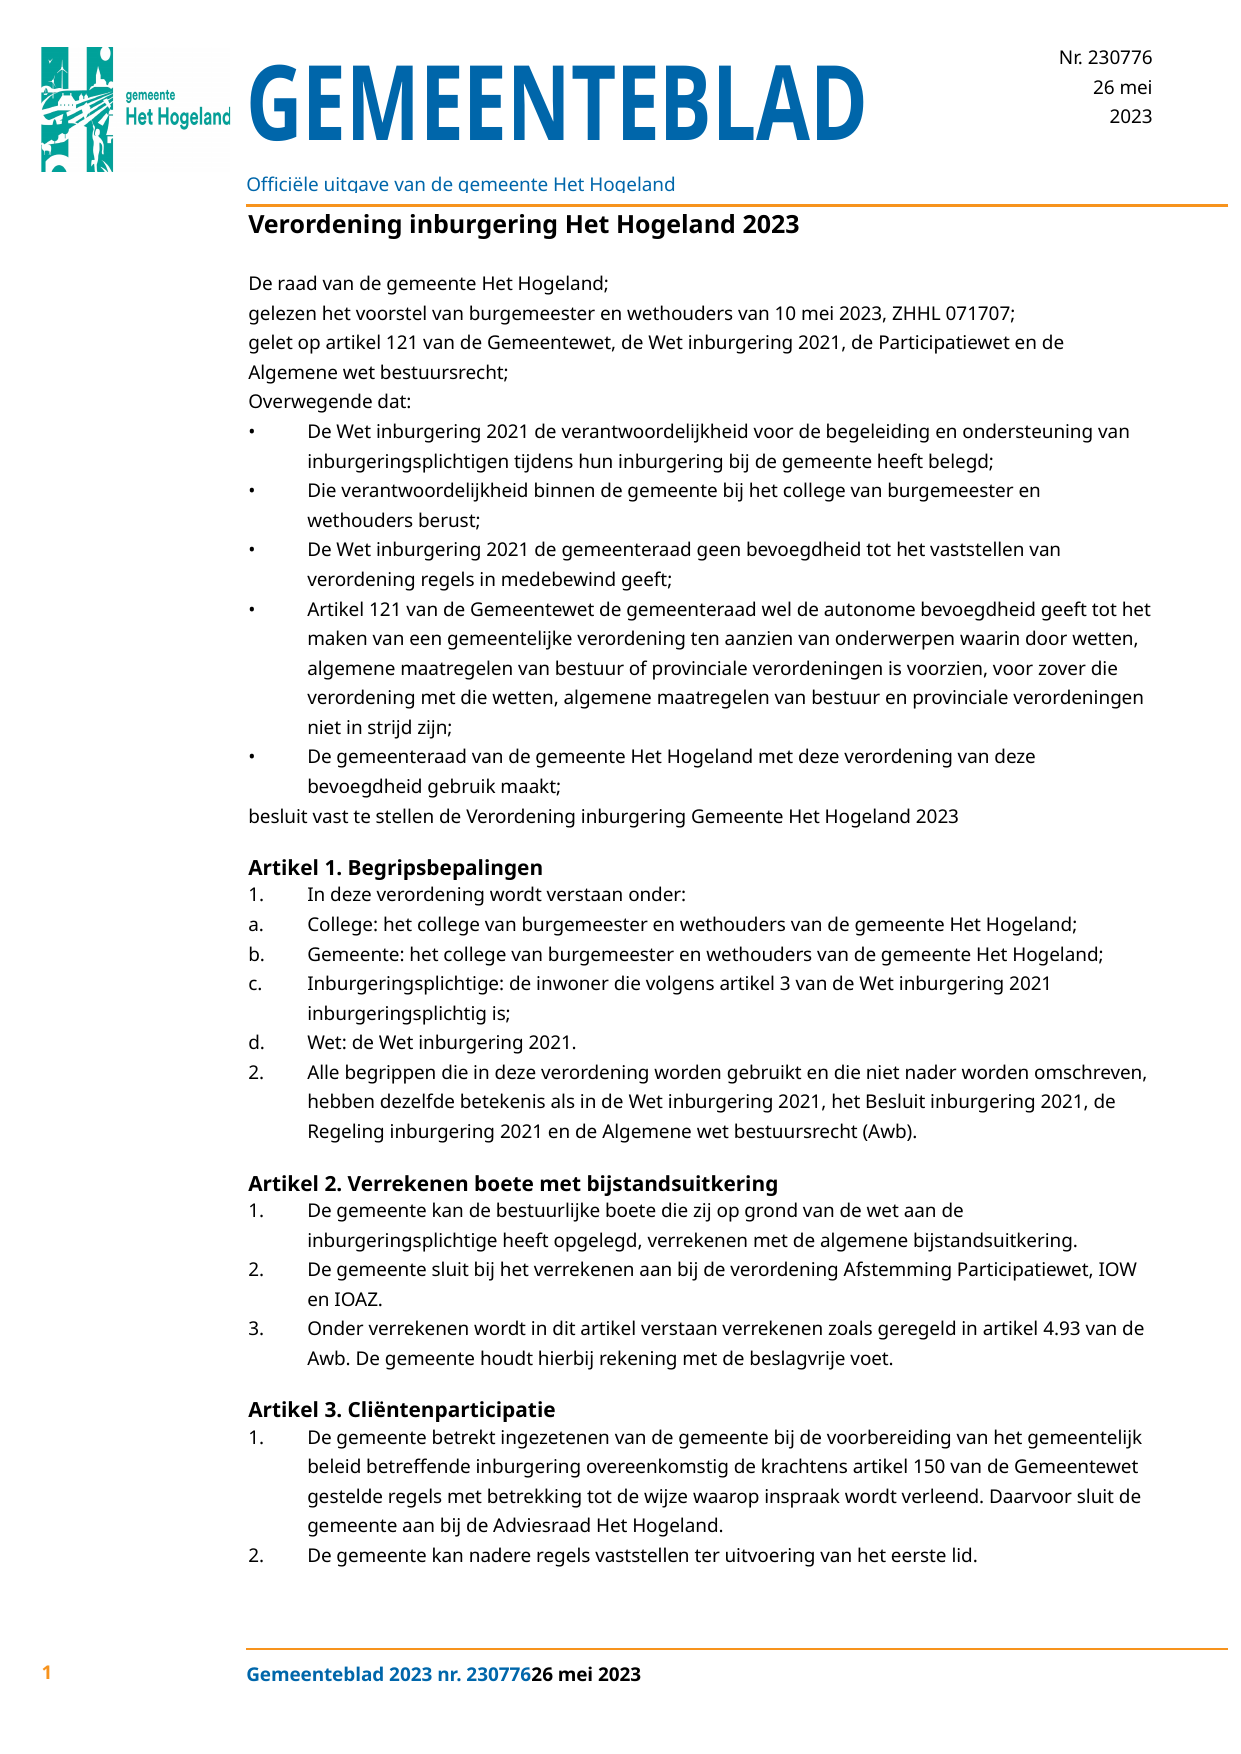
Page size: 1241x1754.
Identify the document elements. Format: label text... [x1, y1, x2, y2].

list College: het college van burgemeester en wethouders van de gemeente Het Hogeland; [248, 911, 1152, 937]
list De gemeente kan nadere regels vaststellen ter uitvoering van het eerste lid. [248, 1542, 1152, 1568]
list Inburgeringsplichtige: de inwoner die volgens artikel 3 van de Wet inburgering 2021 inburgeringsplichtig is; [248, 970, 1152, 1026]
list Wet: de Wet inburgering 2021. [248, 1029, 1152, 1055]
list Die verantwoordelijkheid binnen de gemeente bij het college van burgemeester en wethouders berust; [248, 477, 1152, 533]
text Overwegende dat: [248, 389, 1152, 414]
list In deze verordening wordt verstaan onder: [248, 882, 1152, 907]
text gelezen het voorstel van burgemeester en wethouders van 10 mei 2023, ZHHL 071707; [248, 300, 1152, 326]
list Alle begrippen die in deze verordening worden gebruikt en die niet nader worden omschreven, hebben dezelfde betekenis als in de Wet inburgering 2021, het Besluit inburgering 2021, de Regeling inburgering 2021 en de Algemene wet bestuursrecht (Awb). [248, 1059, 1152, 1144]
text Artikel 1. Begripsbepalingen [248, 853, 1152, 882]
list De gemeenteraad van de gemeente Het Hogeland met deze verordening van deze bevoegdheid gebruik maakt; [248, 744, 1152, 799]
list De gemeente betrekt ingezetenen van de gemeente bij de voorbereiding van het gemeentelijk beleid betreffende inburgering overeenkomstig de krachtens artikel 150 van de Gemeentewet gestelde regels met betrekking tot de wijze waarop inspraak wordt verleend. Daarvoor sluit de gemeente aan bij de Adviesraad Het Hogeland. [248, 1424, 1152, 1538]
list De gemeente kan de bestuurlijke boete die zij op grond van de wet aan de inburgeringsplichtige heeft opgelegd, verrekenen met de algemene bijstandsuitkering. [248, 1197, 1152, 1252]
list Onder verrekenen wordt in dit artikel verstaan verrekenen zoals geregeld in artikel 4.93 van de Awb. De gemeente houdt hierbij rekening met de beslagvrije voet. [248, 1316, 1152, 1371]
text Verordening inburgering Het Hogeland 2023 [248, 207, 1152, 241]
text besluit vast te stellen de Verordening inburgering Gemeente Het Hogeland 2023 [248, 803, 1152, 828]
list Gemeente: het college van burgemeester en wethouders van de gemeente Het Hogeland; [248, 941, 1152, 967]
list De Wet inburgering 2021 de verantwoordelijkheid voor de begeleiding en ondersteuning van inburgeringsplichtigen tijdens hun inburgering bij de gemeente heeft belegd; [248, 418, 1152, 473]
text Artikel 2. Verrekenen boete met bijstandsuitkering [248, 1169, 1152, 1197]
list Artikel 121 van de Gemeentewet de gemeenteraad wel de autonome bevoegdheid geeft tot het maken van een gemeentelijke verordening ten aanzien van onderwerpen waarin door wetten, algemene maatregelen van bestuur of provinciale verordeningen is voorzien, voor zover die verordening met die wetten, algemene maatregelen van bestuur en provinciale verordeningen niet in strijd zijn; [248, 596, 1152, 740]
picture [41, 47, 231, 172]
text De raad van de gemeente Het Hogeland; [248, 270, 1152, 296]
text Artikel 3. Cliëntenparticipatie [248, 1396, 1152, 1424]
list De gemeente sluit bij het verrekenen aan bij de verordening Afstemming Participatiewet, IOW en IOAZ. [248, 1256, 1152, 1312]
text gelet op artikel 121 van de Gemeentewet, de Wet inburgering 2021, de Participatiewet en de Algemene wet bestuursrecht; [248, 329, 1152, 385]
list De Wet inburgering 2021 de gemeenteraad geen bevoegdheid tot het vaststellen van verordening regels in medebewind geeft; [248, 537, 1152, 592]
